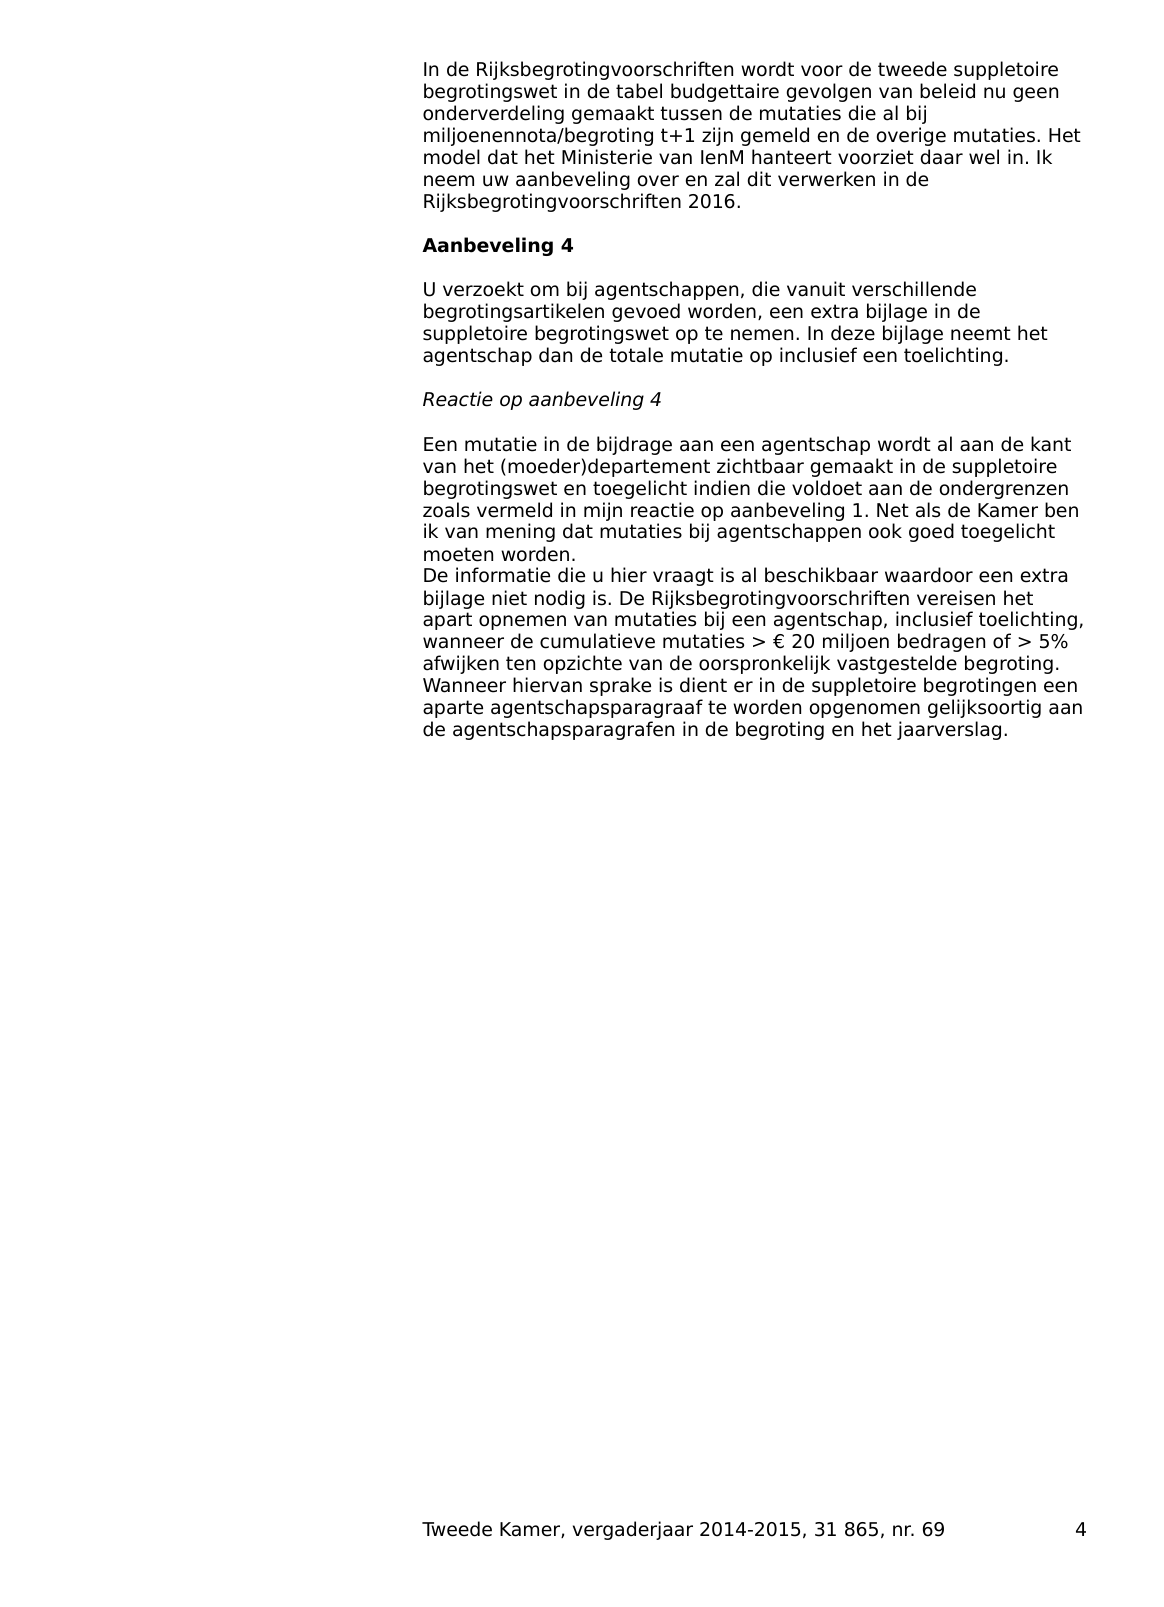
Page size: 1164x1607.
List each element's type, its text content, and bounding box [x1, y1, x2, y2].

text U verzoekt om bij agentschappen, die vanuit verschillende begrotingsartikelen gevoed worden, een extra bijlage in de suppletoire begrotingswet op te nemen. In deze bijlage neemt het agentschap dan de totale mutatie op inclusief een toelichting. [422, 279, 1087, 367]
text Een mutatie in de bijdrage aan een agentschap wordt al aan de kant van het (moeder)departement zichtbaar gemaakt in de suppletoire begrotingswet en toegelicht indien die voldoet aan de ondergrenzen zoals vermeld in mijn reactie op aanbeveling 1. Net als de Kamer ben ik van mening dat mutaties bij agentschappen ook goed toegelicht moeten worden. [422, 433, 1087, 565]
subtitle Reactie op aanbeveling 4 [422, 389, 1087, 411]
text De informatie die u hier vraagt is al beschikbaar waardoor een extra bijlage niet nodig is. De Rijksbegrotingvoorschriften vereisen het apart opnemen van mutaties bij een agentschap, inclusief toelichting, wanneer de cumulatieve mutaties > € 20 miljoen bedragen of > 5% afwijken ten opzichte van de oorspronkelijk vastgestelde begroting. Wanneer hiervan sprake is dient er in de suppletoire begrotingen een aparte agentschapsparagraaf te worden opgenomen gelijksoortig aan de agentschapsparagrafen in de begroting en het jaarverslag. [422, 565, 1087, 741]
subtitle Aanbeveling 4 [422, 235, 1087, 257]
text In de Rijksbegrotingvoorschriften wordt voor de tweede suppletoire begrotingswet in de tabel budgettaire gevolgen van beleid nu geen onderverdeling gemaakt tussen de mutaties die al bij miljoenennota/begroting t+1 zijn gemeld en de overige mutaties. Het model dat het Ministerie van IenM hanteert voorziet daar wel in. Ik neem uw aanbeveling over en zal dit verwerken in de Rijksbegrotingvoorschriften 2016. [422, 59, 1087, 213]
